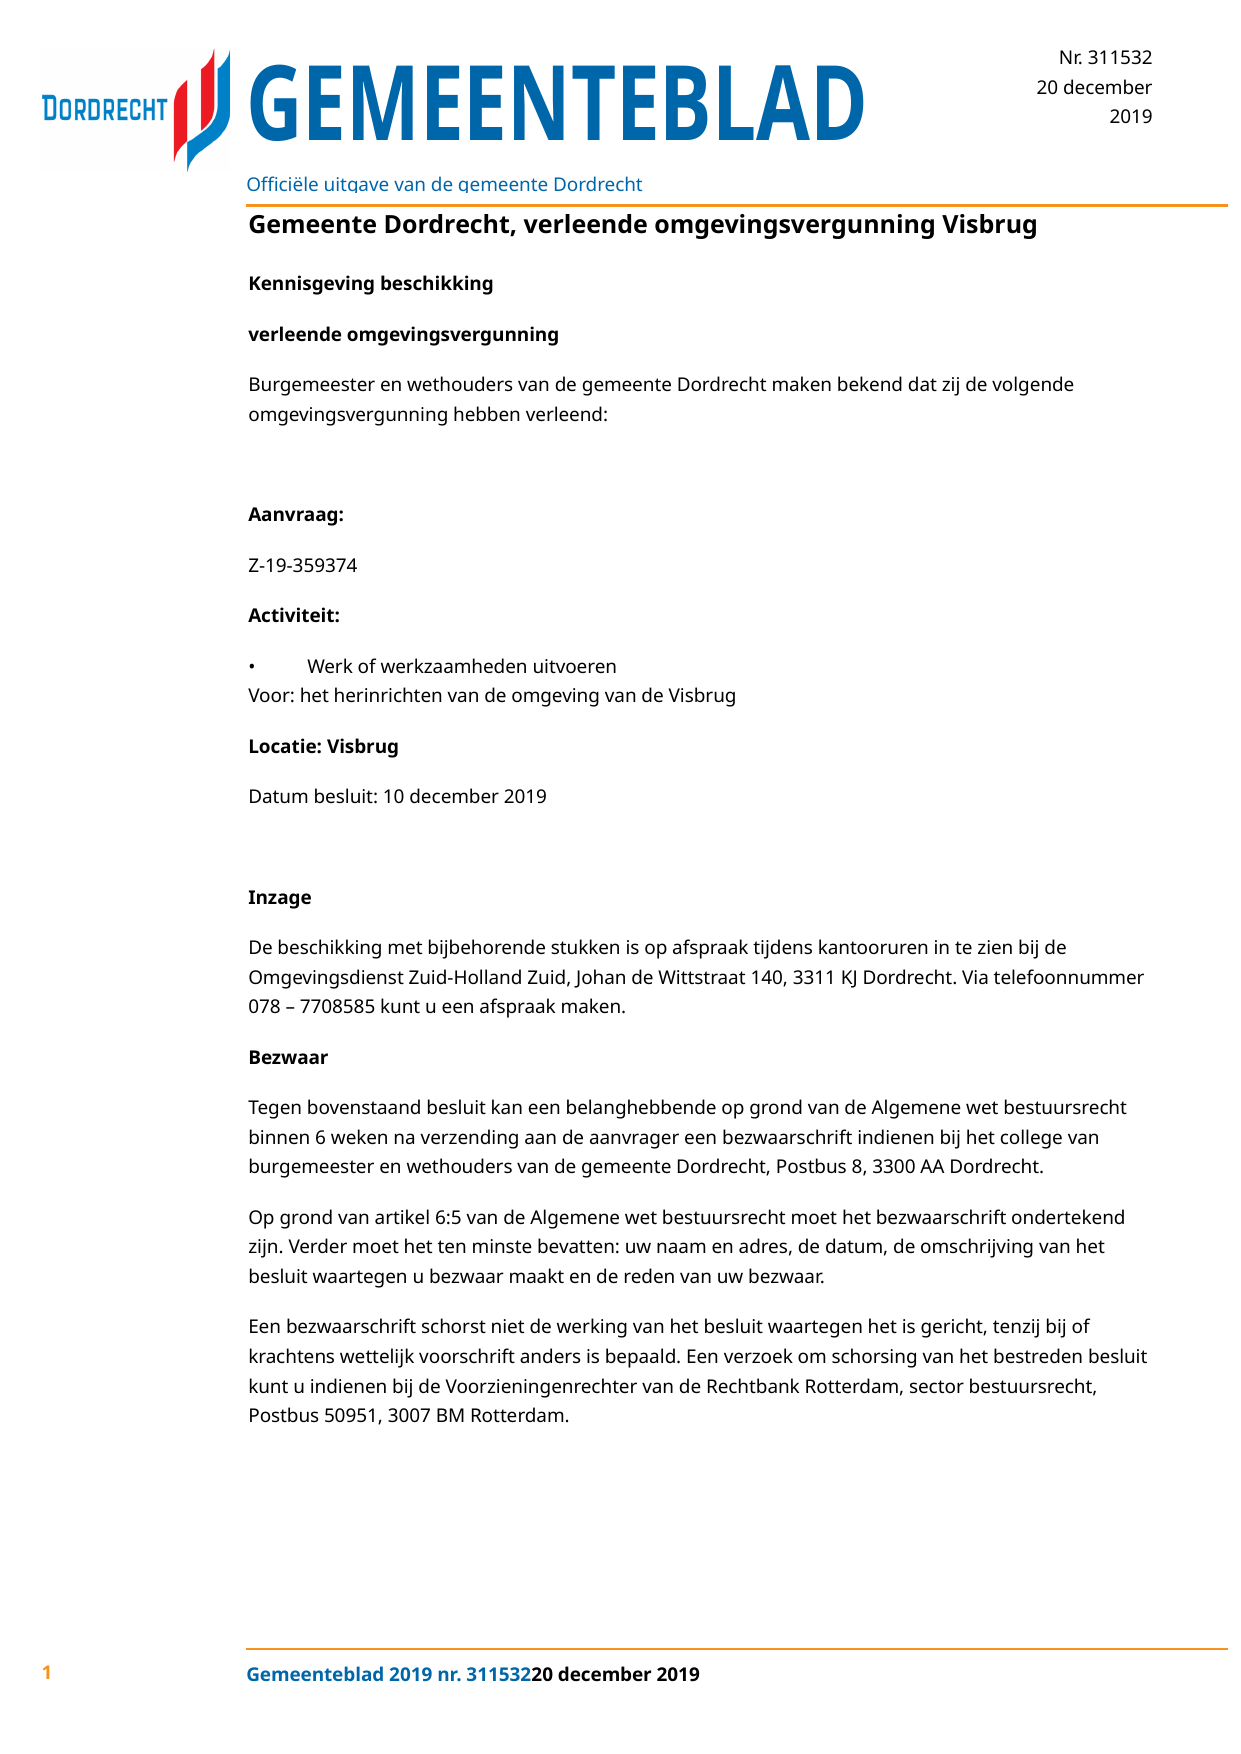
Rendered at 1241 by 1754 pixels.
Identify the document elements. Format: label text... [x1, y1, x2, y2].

text Aanvraag: [248, 502, 1152, 527]
text Voor: het herinrichten van de omgeving van de Visbrug [248, 682, 1152, 708]
text Burgemeester en wethouders van de gemeente Dordrecht maken bekend dat zij de volgende omgevingsvergunning hebben verleend: [248, 371, 1152, 426]
text Activiteit: [248, 602, 1152, 628]
text Tegen bovenstaand besluit kan een belanghebbende op grond van de Algemene wet bestuursrecht binnen 6 weken na verzending aan de aanvrager een bezwaarschrift indienen bij het college van burgemeester en wethouders van de gemeente Dordrecht, Postbus 8, 3300 AA Dordrecht. [248, 1094, 1152, 1179]
text Datum besluit: 10 december 2019 [248, 783, 1152, 809]
text Op grond van artikel 6:5 van de Algemene wet bestuursrecht moet het bezwaarschrift ondertekend zijn. Verder moet het ten minste bevatten: uw naam en adres, de datum, de omschrijving van het besluit waartegen u bezwaar maakt en de reden van uw bezwaar. [248, 1204, 1152, 1289]
text Bezwaar [248, 1044, 1152, 1070]
text verleende omgevingsvergunning [248, 321, 1152, 346]
text Inzage [248, 884, 1152, 910]
text Z-19-359374 [248, 552, 1152, 578]
text Gemeente Dordrecht, verleende omgevingsvergunning Visbrug [248, 207, 1152, 241]
text Kennisgeving beschikking [248, 270, 1152, 296]
picture [41, 47, 231, 172]
list Werk of werkzaamheden uitvoeren [248, 653, 1152, 678]
text Locatie: Visbrug [248, 733, 1152, 758]
text Een bezwaarschrift schorst niet de werking van het besluit waartegen het is gericht, tenzij bij of krachtens wettelijk voorschrift anders is bepaald. Een verzoek om schorsing van het bestreden besluit kunt u indienen bij de Voorzieningenrechter van de Rechtbank Rotterdam, sector bestuursrecht, Postbus 50951, 3007 BM Rotterdam. [248, 1314, 1152, 1428]
text De beschikking met bijbehorende stukken is op afspraak tijdens kantooruren in te zien bij de Omgevingsdienst Zuid-Holland Zuid, Johan de Wittstraat 140, 3311 KJ Dordrecht. Via telefoonnummer 078 – 7708585 kunt u een afspraak maken. [248, 934, 1152, 1019]
